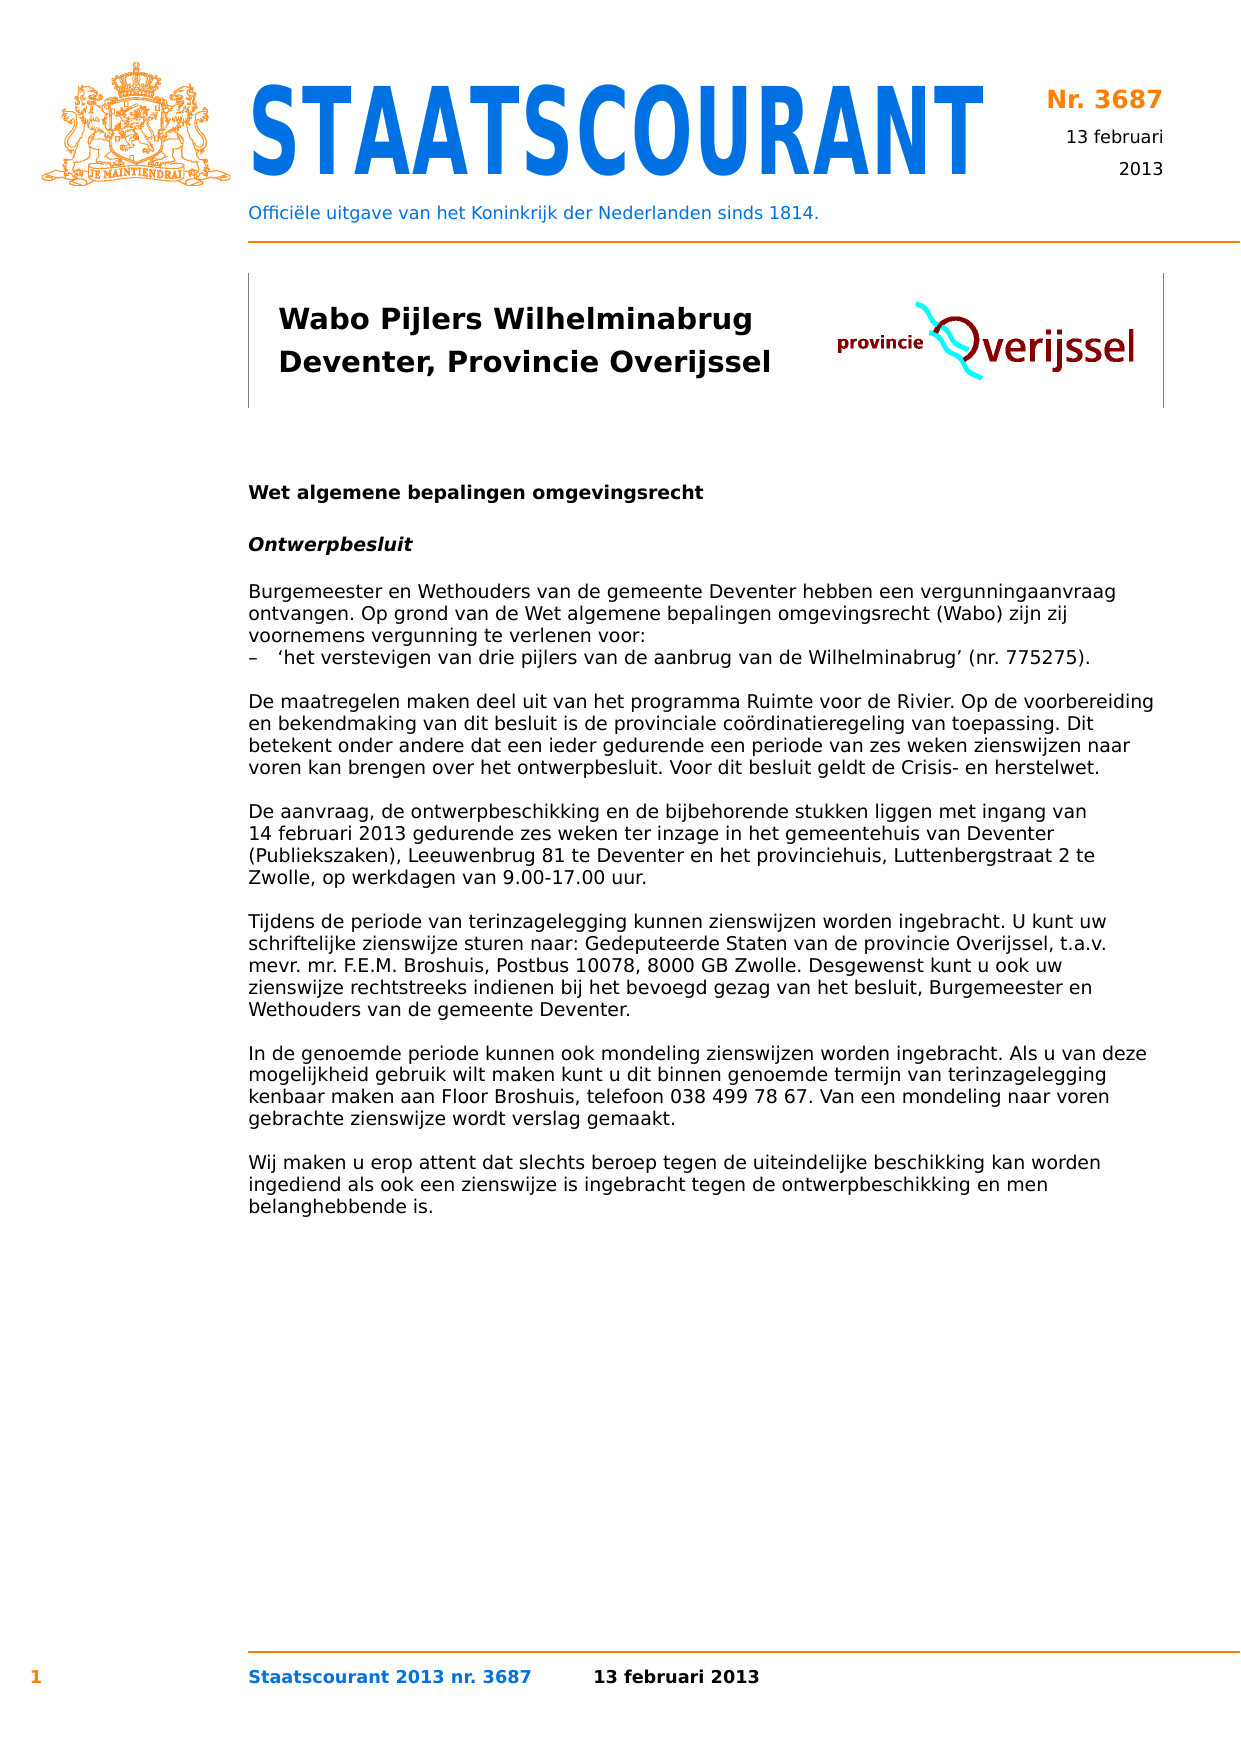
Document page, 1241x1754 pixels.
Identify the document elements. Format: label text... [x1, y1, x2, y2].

subtitle Ontwerpbesluit [248, 534, 1163, 556]
table_header STAATSCOURANT [248, 62, 998, 203]
table_header Nr. 3687 [998, 62, 1240, 121]
picture [838, 302, 1134, 380]
subtitle Wet algemene bepalingen omgevingsrecht [248, 482, 1163, 504]
text Burgemeester en Wethouders van de gemeente Deventer hebben een vergunningaanvraag ontvangen. Op grond van de Wet algemene bepalingen omgevingsrecht (Wabo) zijn zij voornemens vergunning te verlenen voor: [248, 581, 1163, 647]
text De aanvraag, de ontwerpbeschikking en de bijbehorende stukken liggen met ingang van 14 februari 2013 gedurende zes weken ter inzage in het gemeentehuis van Deventer (Publiekszaken), Leeuwenbrug 81 te Deventer en het provinciehuis, Luttenbergstraat 2 te Zwolle, op werkdagen van 9.00-17.00 uur. [248, 801, 1163, 889]
text Wij maken u erop attent dat slechts beroep tegen de uiteindelijke beschikking kan worden ingediend als ook een zienswijze is ingebracht tegen de ontwerpbeschikking en men belanghebbende is. [248, 1152, 1163, 1218]
table_cell 13 februari [998, 121, 1240, 153]
text – ‘het verstevigen van drie pijlers van de aanbrug van de Wilhelminabrug’ (nr. 775275). [248, 647, 1163, 669]
table_cell 2013 [998, 153, 1240, 203]
table_header [25, 62, 248, 241]
text In de genoemde periode kunnen ook mondeling zienswijzen worden ingebracht. Als u van deze mogelijkheid gebruik wilt maken kunt u dit binnen genoemde termijn van terinzagelegging kenbaar maken aan Floor Broshuis, telefoon 038 499 78 67. Van een mondeling naar voren gebrachte zienswijze wordt verslag gemaakt. [248, 1042, 1163, 1130]
subtitle Wabo Pijlers Wilhelminabrug Deventer, Provincie Overijssel [249, 273, 1163, 408]
text Tijdens de periode van terinzagelegging kunnen zienswijzen worden ingebracht. U kunt uw schriftelijke zienswijze sturen naar: Gedeputeerde Staten van de provincie Overijssel, t.a.v. mevr. mr. F.E.M. Broshuis, Postbus 10078, 8000 GB Zwolle. Desgewenst kunt u ook uw zienswijze rechtstreeks indienen bij het bevoegd gezag van het besluit, Burgemeester en Wethouders van de gemeente Deventer. [248, 911, 1163, 1021]
table_cell Officiële uitgave van het Koninkrijk der Nederlanden sinds 1814. [248, 203, 1240, 241]
picture [41, 62, 231, 186]
text De maatregelen maken deel uit van het programma Ruimte voor de Rivier. Op de voorbereiding en bekendmaking van dit besluit is de provinciale coördinatieregeling van toepassing. Dit betekent onder andere dat een ieder gedurende een periode van zes weken zienswijzen naar voren kan brengen over het ontwerpbesluit. Voor dit besluit geldt de Crisis- en herstelwet. [248, 691, 1163, 779]
